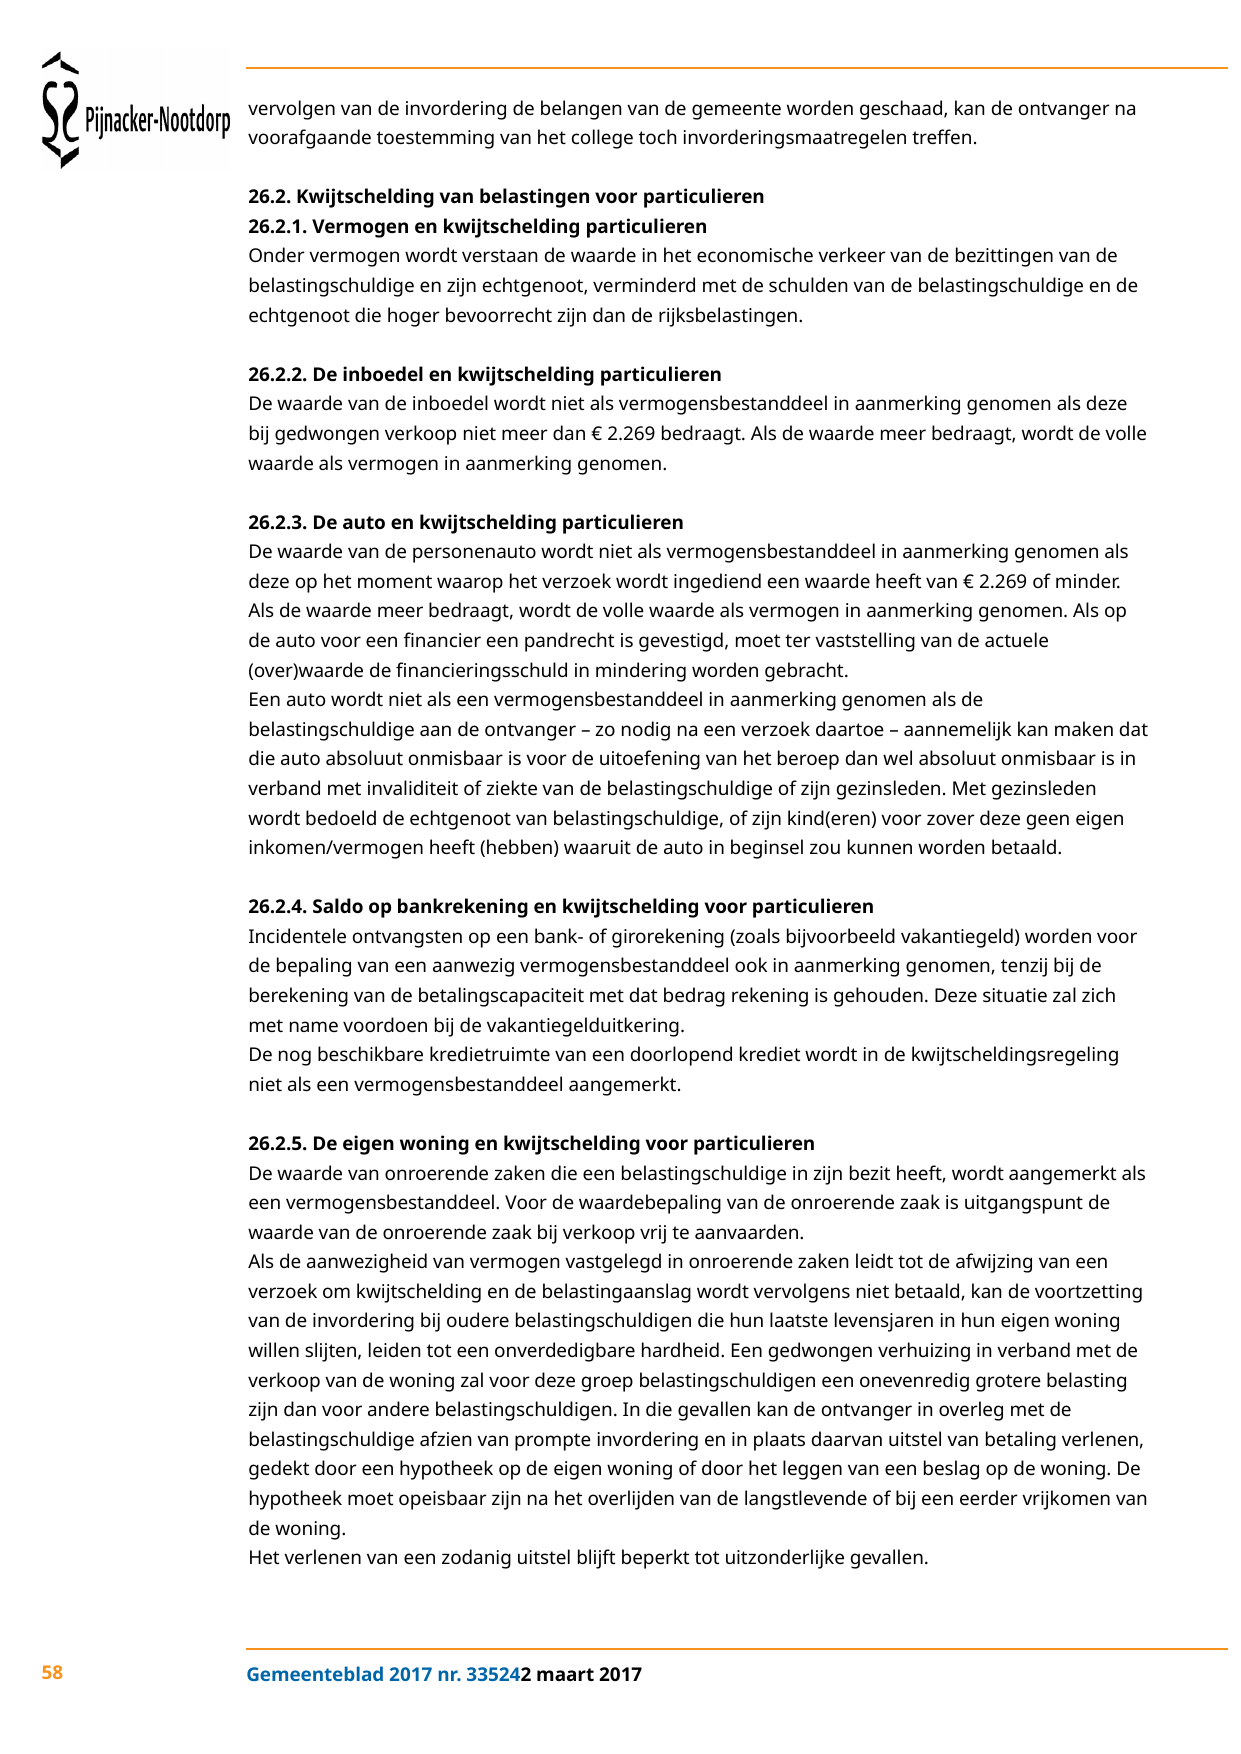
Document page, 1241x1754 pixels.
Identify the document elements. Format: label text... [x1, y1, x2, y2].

text vervolgen van de invordering de belangen van de gemeente worden geschaad, kan de ontvanger na voorafgaande toestemming van het college toch invorderingsmaatregelen treffen. [248, 95, 1152, 150]
text De waarde van de inboedel wordt niet als vermogensbestanddeel in aanmerking genomen als deze bij gedwongen verkoop niet meer dan € 2.269 bedraagt. Als de waarde meer bedraagt, wordt de volle waarde als vermogen in aanmerking genomen. [248, 391, 1152, 476]
text Het verlenen van een zodanig uitstel blijft beperkt tot uitzonderlijke gevallen. [248, 1544, 1152, 1570]
text De waarde van onroerende zaken die een belastingschuldige in zijn bezit heeft, wordt aangemerkt als een vermogensbestanddeel. Voor de waardebepaling van de onroerende zaak is uitgangspunt de waarde van de onroerende zaak bij verkoop vrij te aanvaarden. [248, 1160, 1152, 1245]
text 26.2.1. Vermogen en kwijtschelding particulieren [248, 213, 1152, 239]
text 26.2.3. De auto en kwijtschelding particulieren [248, 509, 1152, 535]
text Incidentele ontvangsten op een bank- of girorekening (zoals bijvoorbeeld vakantiegeld) worden voor de bepaling van een aanwezig vermogensbestanddeel ook in aanmerking genomen, tenzij bij de berekening van de betalingscapaciteit met dat bedrag rekening is gehouden. Deze situatie zal zich met name voordoen bij de vakantiegelduitkering. [248, 923, 1152, 1038]
text De nog beschikbare kredietruimte van een doorlopend krediet wordt in de kwijtscheldingsregeling niet als een vermogensbestanddeel aangemerkt. [248, 1041, 1152, 1097]
text 26.2.4. Saldo op bankrekening en kwijtschelding voor particulieren [248, 893, 1152, 919]
text 26.2. Kwijtschelding van belastingen voor particulieren [248, 183, 1152, 209]
picture [41, 47, 231, 172]
text Als de aanwezigheid van vermogen vastgelegd in onroerende zaken leidt tot de afwijzing van een verzoek om kwijtschelding en de belastingaanslag wordt vervolgens niet betaald, kan de voortzetting van de invordering bij oudere belastingschuldigen die hun laatste levensjaren in hun eigen woning willen slijten, leiden tot een onverdedigbare hardheid. Een gedwongen verhuizing in verband met de verkoop van de woning zal voor deze groep belastingschuldigen een onevenredig grotere belasting zijn dan voor andere belastingschuldigen. In die gevallen kan de ontvanger in overleg met de belastingschuldige afzien van prompte invordering en in plaats daarvan uitstel van betaling verlenen, gedekt door een hypotheek op de eigen woning of door het leggen van een beslag op de woning. De hypotheek moet opeisbaar zijn na het overlijden van de langstlevende of bij een eerder vrijkomen van de woning. [248, 1248, 1152, 1541]
text Een auto wordt niet als een vermogensbestanddeel in aanmerking genomen als de belastingschuldige aan de ontvanger – zo nodig na een verzoek daartoe – aannemelijk kan maken dat die auto absoluut onmisbaar is voor de uitoefening van het beroep dan wel absoluut onmisbaar is in verband met invaliditeit of ziekte van de belastingschuldige of zijn gezinsleden. Met gezinsleden wordt bedoeld de echtgenoot van belastingschuldige, of zijn kind(eren) voor zover deze geen eigen inkomen/vermogen heeft (hebben) waaruit de auto in beginsel zou kunnen worden betaald. [248, 686, 1152, 860]
text 26.2.5. De eigen woning en kwijtschelding voor particulieren [248, 1130, 1152, 1156]
text 26.2.2. De inboedel en kwijtschelding particulieren [248, 361, 1152, 387]
text Onder vermogen wordt verstaan de waarde in het economische verkeer van de bezittingen van de belastingschuldige en zijn echtgenoot, verminderd met de schulden van de belastingschuldige en de echtgenoot die hoger bevoorrecht zijn dan de rijksbelastingen. [248, 243, 1152, 328]
text De waarde van de personenauto wordt niet als vermogensbestanddeel in aanmerking genomen als deze op het moment waarop het verzoek wordt ingediend een waarde heeft van € 2.269 of minder. Als de waarde meer bedraagt, wordt de volle waarde als vermogen in aanmerking genomen. Als op de auto voor een financier een pandrecht is gevestigd, moet ter vaststelling van de actuele (over)waarde de financieringsschuld in mindering worden gebracht. [248, 538, 1152, 683]
